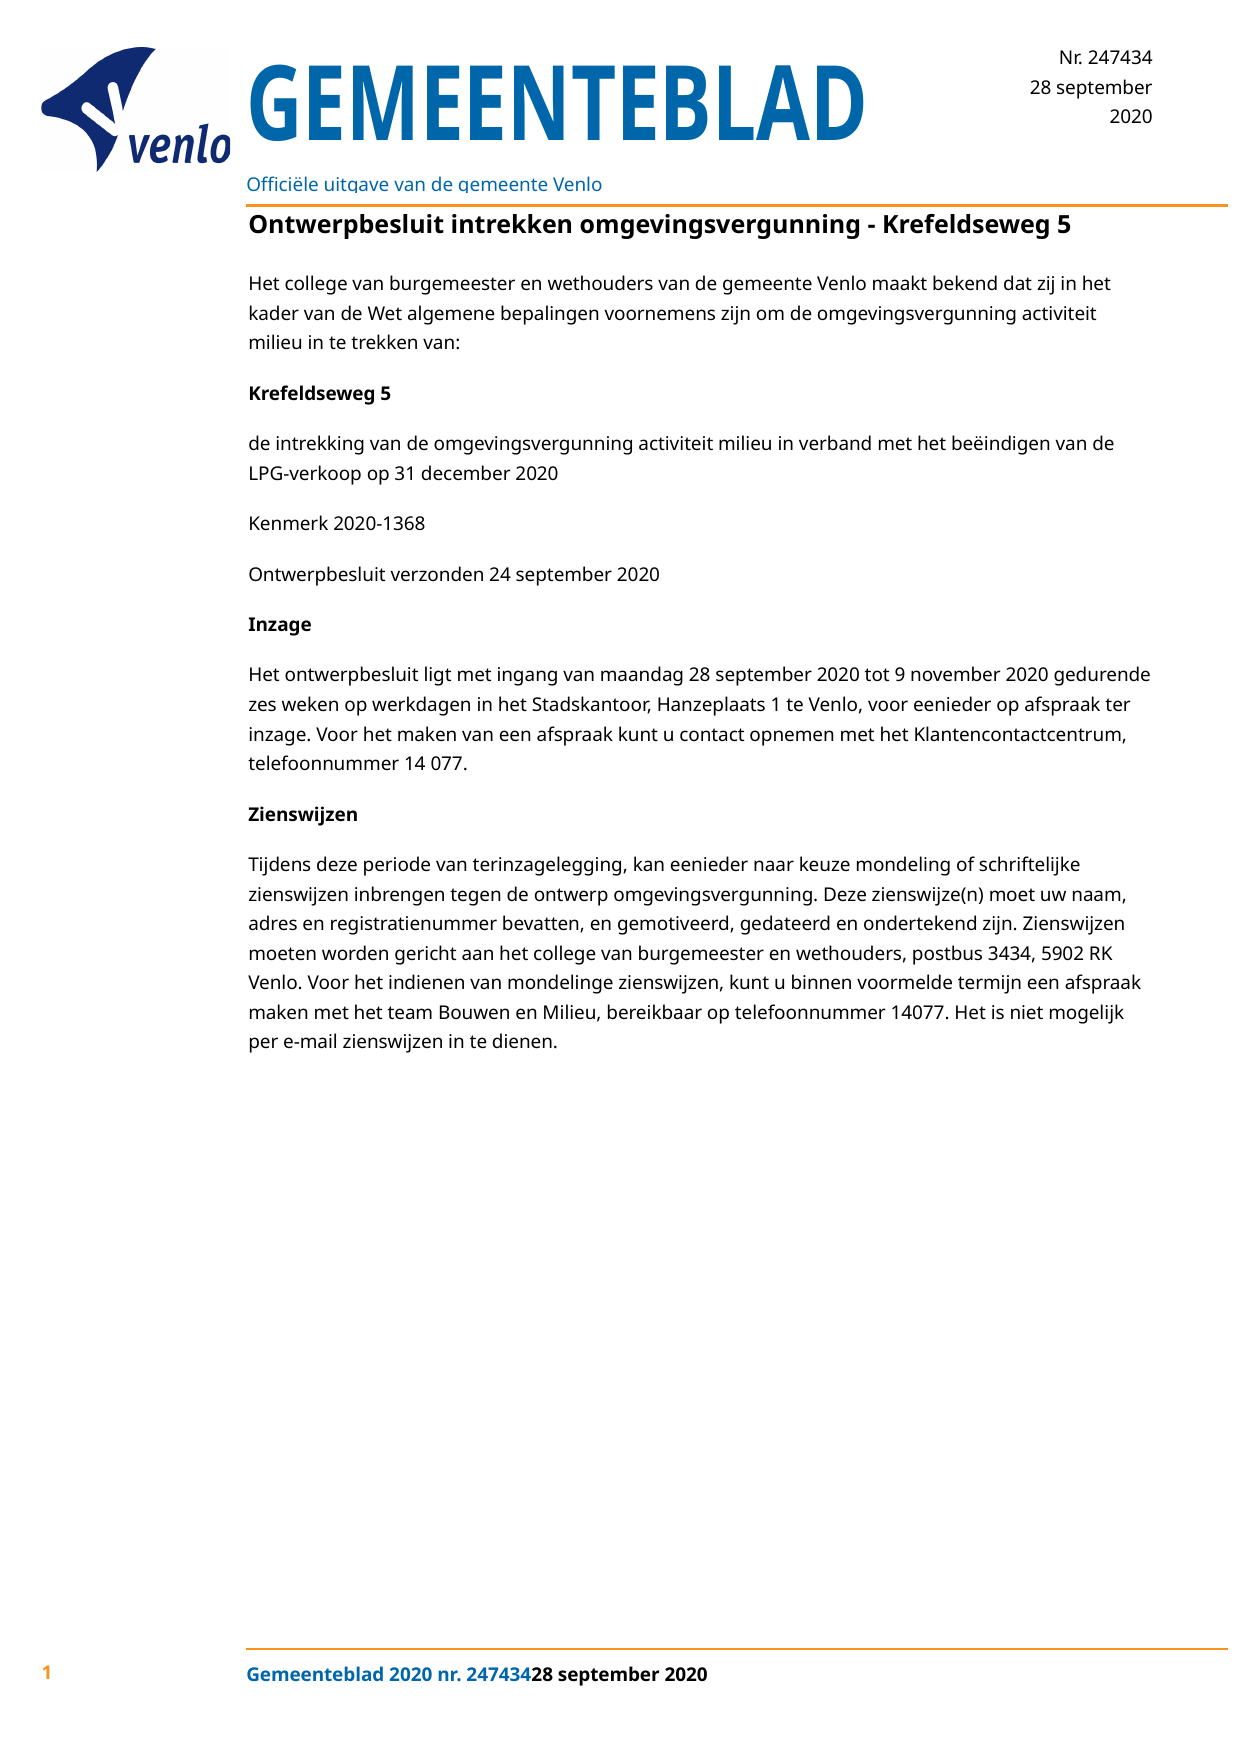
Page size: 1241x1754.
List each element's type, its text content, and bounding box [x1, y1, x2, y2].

text Tijdens deze periode van terinzagelegging, kan eenieder naar keuze mondeling of schriftelijke zienswijzen inbrengen tegen de ontwerp omgevingsvergunning. Deze zienswijze(n) moet uw naam, adres en registratienummer bevatten, en gemotiveerd, gedateerd en ondertekend zijn. Zienswijzen moeten worden gericht aan het college van burgemeester en wethouders, postbus 3434, 5902 RK Venlo. Voor het indienen van mondelinge zienswijzen, kunt u binnen voormelde termijn een afspraak maken met het team Bouwen en Milieu, bereikbaar op telefoonnummer 14077. Het is niet mogelijk per e-mail zienswijzen in te dienen. [248, 851, 1152, 1054]
text Inzage [248, 611, 1152, 637]
text Zienswijzen [248, 801, 1152, 826]
text Kenmerk 2020-1368 [248, 510, 1152, 536]
text Het ontwerpbesluit ligt met ingang van maandag 28 september 2020 tot 9 november 2020 gedurende zes weken op werkdagen in het Stadskantoor, Hanzeplaats 1 te Venlo, voor eenieder op afspraak ter inzage. Voor het maken van een afspraak kunt u contact opnemen met het Klantencontactcentrum, telefoonnummer 14 077. [248, 662, 1152, 776]
text de intrekking van de omgevingsvergunning activiteit milieu in verband met het beëindigen van de LPG-verkoop op 31 december 2020 [248, 430, 1152, 486]
text Ontwerpbesluit verzonden 24 september 2020 [248, 561, 1152, 586]
text Ontwerpbesluit intrekken omgevingsvergunning - Krefeldseweg 5 [248, 207, 1152, 241]
picture [41, 47, 231, 172]
text Het college van burgemeester en wethouders van de gemeente Venlo maakt bekend dat zij in het kader van de Wet algemene bepalingen voornemens zijn om de omgevingsvergunning activiteit milieu in te trekken van: [248, 270, 1152, 355]
text Krefeldseweg 5 [248, 380, 1152, 406]
